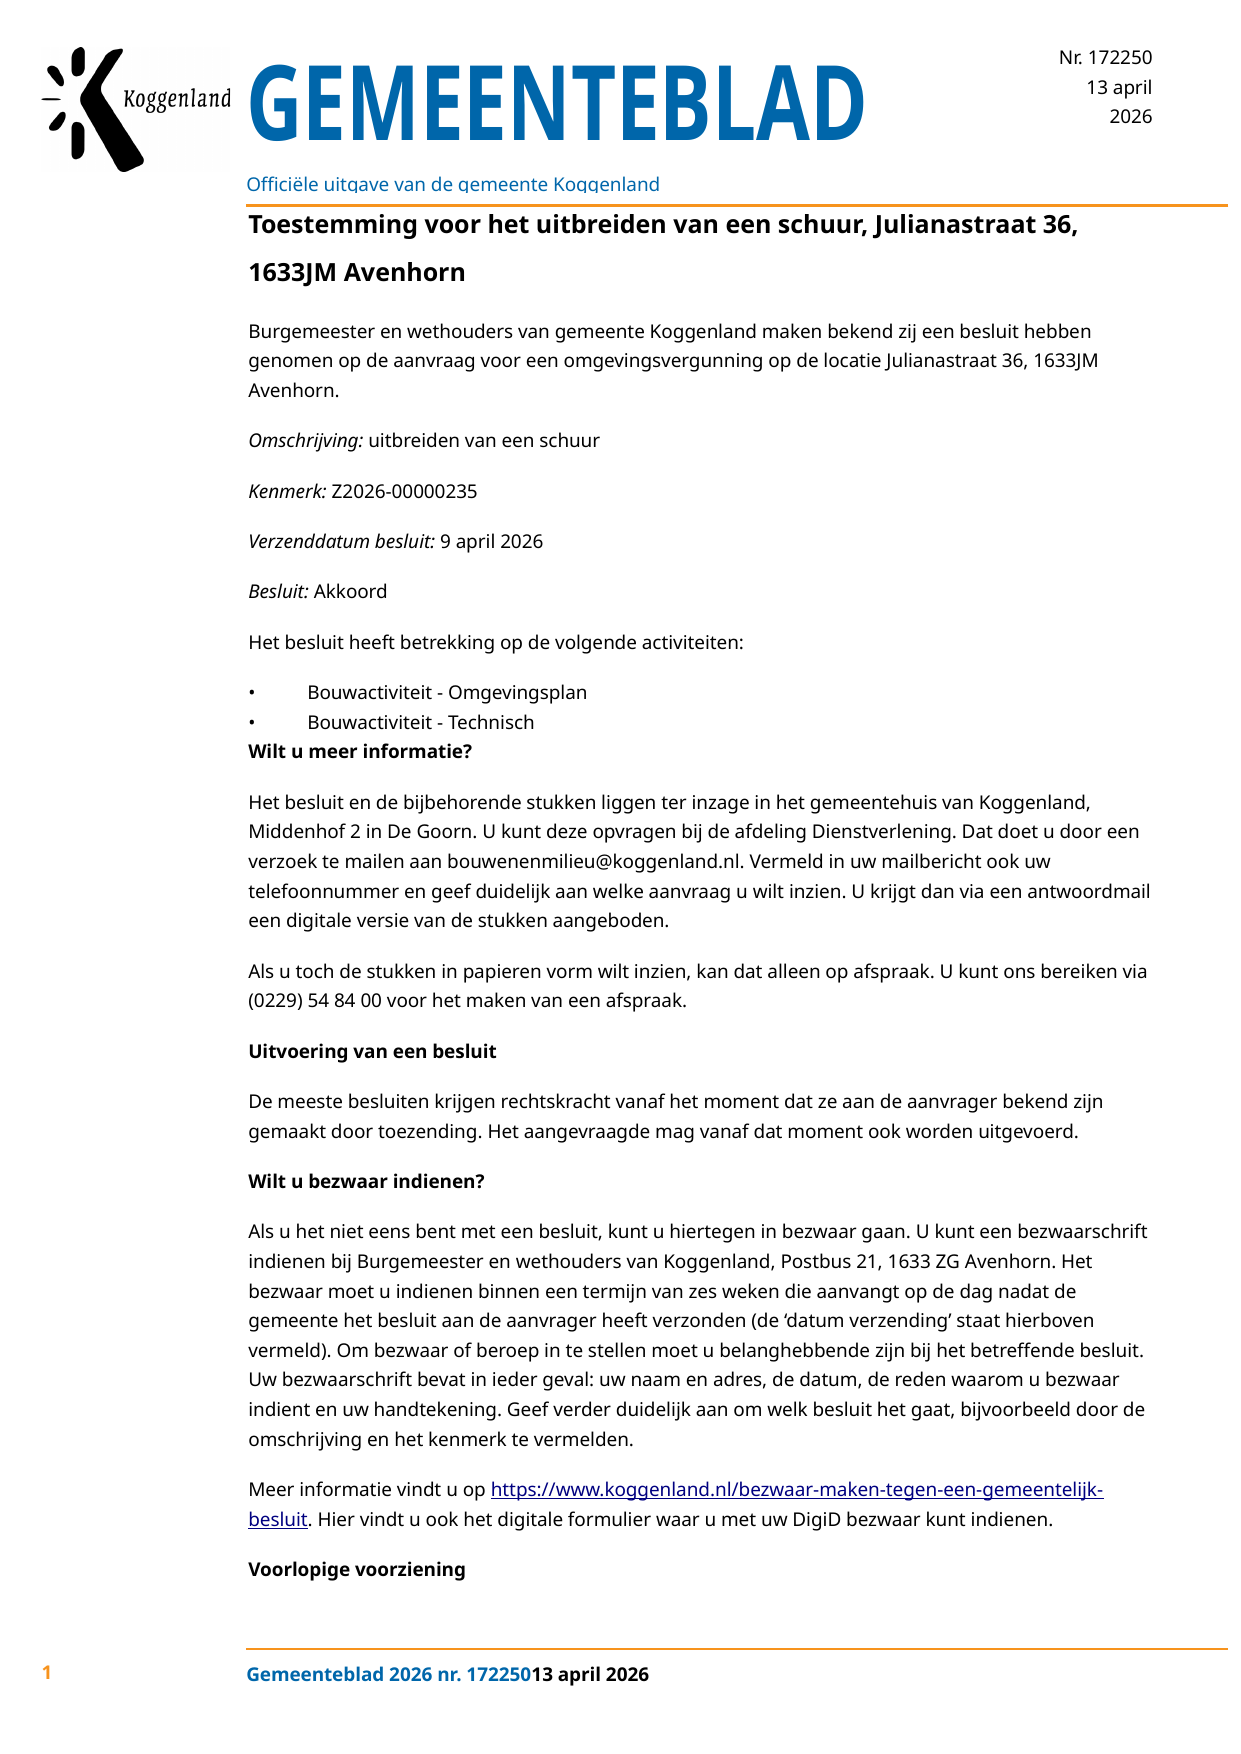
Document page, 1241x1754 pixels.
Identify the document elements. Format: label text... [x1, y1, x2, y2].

text Burgemeester en wethouders van gemeente Koggenland maken bekend zij een besluit hebben genomen op de aanvraag voor een omgevingsvergunning op de locatie Julianastraat 36, 1633JM Avenhorn. [248, 318, 1152, 403]
text Als u het niet eens bent met een besluit, kunt u hiertegen in bezwaar gaan. U kunt een bezwaarschrift indienen bij Burgemeester en wethouders van Koggenland, Postbus 21, 1633 ZG Avenhorn. Het bezwaar moet u indienen binnen een termijn van zes weken die aanvangt op de dag nadat de gemeente het besluit aan de aanvrager heeft verzonden (de ‘datum verzending’ staat hierboven vermeld). Om bezwaar of beroep in te stellen moet u belanghebbende zijn bij het betreffende besluit. Uw bezwaarschrift bevat in ieder geval: uw naam en adres, de datum, de reden waarom u bezwaar indient en uw handtekening. Geef verder duidelijk aan om welk besluit het gaat, bijvoorbeeld door de omschrijving en het kenmerk te vermelden. [248, 1219, 1152, 1452]
text Het besluit heeft betrekking op de volgende activiteiten: [248, 629, 1152, 655]
text Verzenddatum besluit: 9 april 2026 [248, 528, 1152, 554]
text De meeste besluiten krijgen rechtskracht vanaf het moment dat ze aan de aanvrager bekend zijn gemaakt door toezending. Het aangevraagde mag vanaf dat moment ook worden uitgevoerd. [248, 1088, 1152, 1144]
list Bouwactiviteit - Technisch [248, 709, 1152, 735]
text Het besluit en de bijbehorende stukken liggen ter inzage in het gemeentehuis van Koggenland, Middenhof 2 in De Goorn. U kunt deze opvragen bij de afdeling Dienstverlening. Dat doet u door een verzoek te mailen aan bouwenenmilieu@koggenland.nl. Vermeld in uw mailbericht ook uw telefoonnummer en geef duidelijk aan welke aanvraag u wilt inzien. U krijgt dan via een antwoordmail een digitale versie van de stukken aangeboden. [248, 789, 1152, 933]
text Toestemming voor het uitbreiden van een schuur, Julianastraat 36, 1633JM Avenhorn [248, 207, 1152, 288]
text Meer informatie vindt u op https://www.koggenland.nl/bezwaar-maken-tegen-een-gemeentelijk-besluit. Hier vindt u ook het digitale formulier waar u met uw DigiD bezwaar kunt indienen. [248, 1476, 1152, 1532]
text Voorlopige voorziening [248, 1556, 1152, 1582]
text Wilt u bezwaar indienen? [248, 1168, 1152, 1194]
text Als u toch de stukken in papieren vorm wilt inzien, kan dat alleen op afspraak. U kunt ons bereiken via (0229) 54 84 00 voor het maken van een afspraak. [248, 958, 1152, 1013]
text Wilt u meer informatie? [248, 739, 1152, 764]
list Bouwactiviteit - Omgevingsplan [248, 679, 1152, 705]
picture [41, 47, 231, 172]
text Kenmerk: Z2026-00000235 [248, 478, 1152, 504]
text Uitvoering van een besluit [248, 1038, 1152, 1064]
text Omschrijving: uitbreiden van een schuur [248, 427, 1152, 453]
text Besluit: Akkoord [248, 579, 1152, 604]
